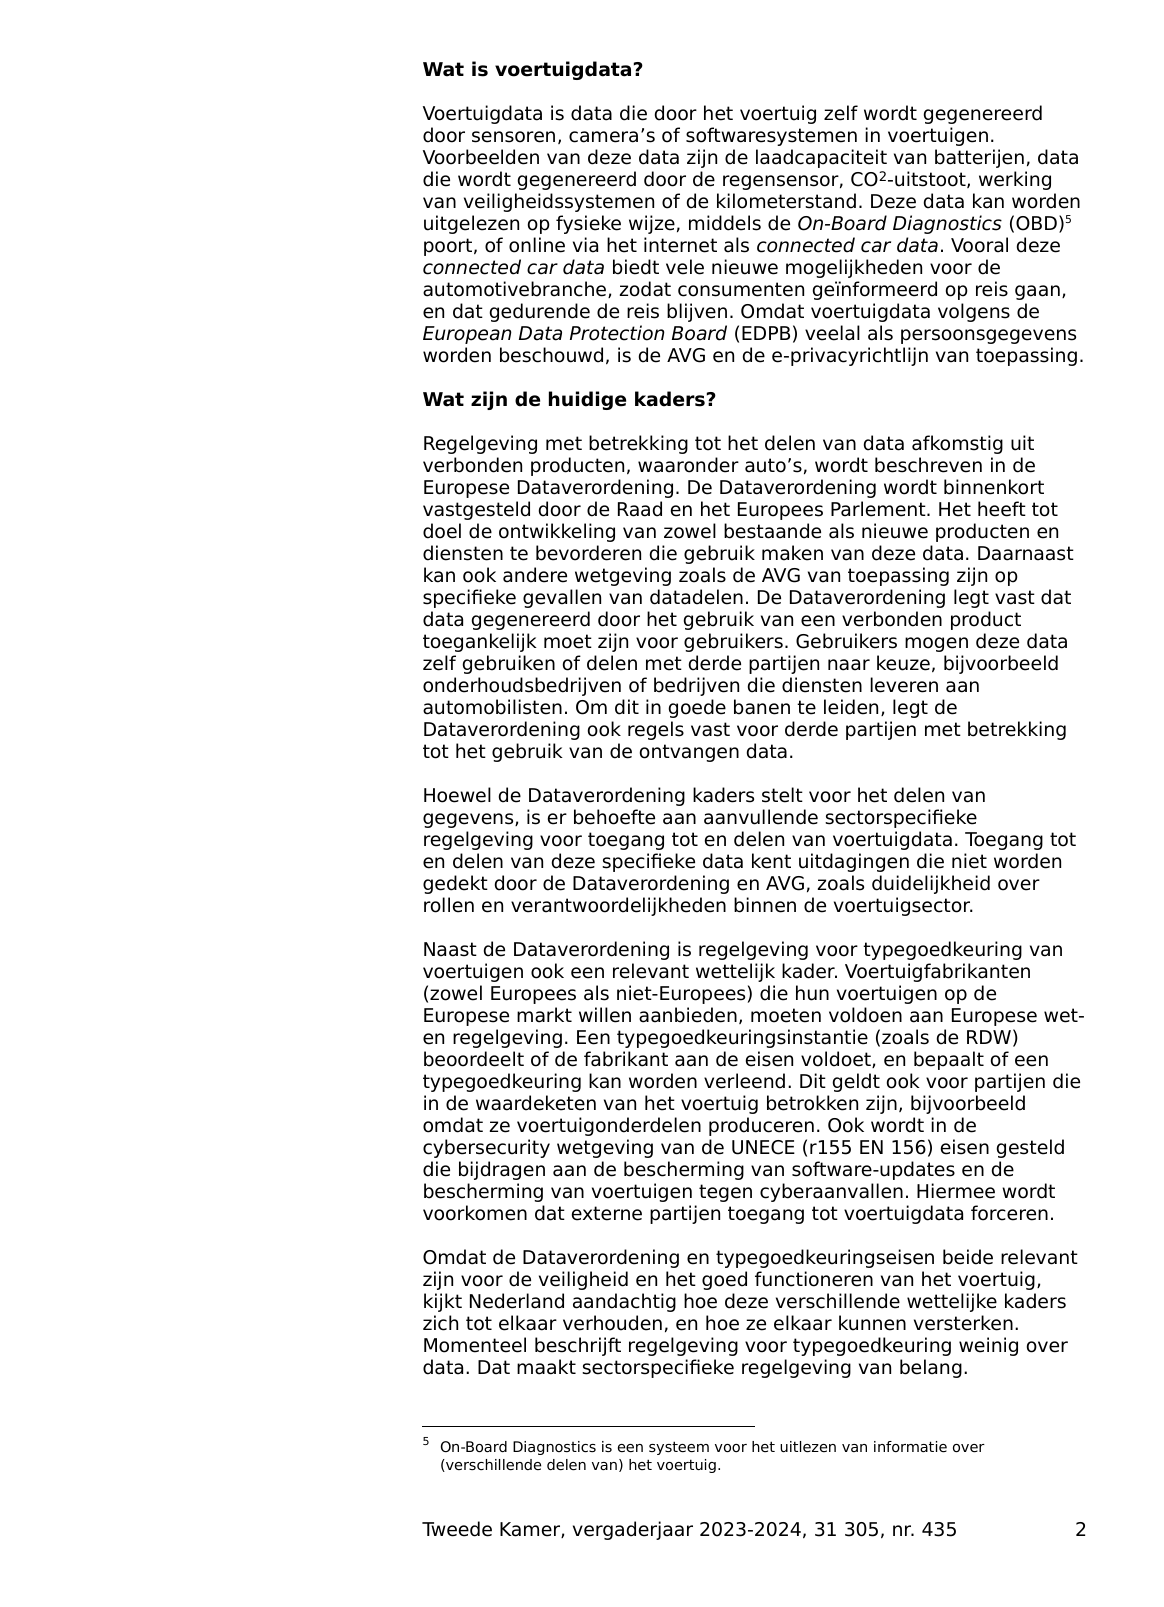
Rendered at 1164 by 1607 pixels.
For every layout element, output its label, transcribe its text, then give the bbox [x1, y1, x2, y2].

text Naast de Dataverordening is regelgeving voor typegoedkeuring van voertuigen ook een relevant wettelijk kader. Voertuigfabrikanten (zowel Europees als niet-Europees) die hun voertuigen op de Europese markt willen aanbieden, moeten voldoen aan Europese wet- en regelgeving. Een typegoedkeuringsinstantie (zoals de RDW) beoordeelt of de fabrikant aan de eisen voldoet, en bepaalt of een typegoedkeuring kan worden verleend. Dit geldt ook voor partijen die in de waardeketen van het voertuig betrokken zijn, bijvoorbeeld omdat ze voertuigonderdelen produceren. Ook wordt in de cybersecurity wetgeving van de UNECE (r155 EN 156) eisen gesteld die bijdragen aan de bescherming van software-updates en de bescherming van voertuigen tegen cyberaanvallen. Hiermee wordt voorkomen dat externe partijen toegang tot voertuigdata forceren. [422, 939, 1087, 1225]
subtitle Wat is voertuigdata? [422, 59, 1087, 81]
text Regelgeving met betrekking tot het delen van data afkomstig uit verbonden producten, waaronder auto’s, wordt beschreven in de Europese Dataverordening. De Dataverordening wordt binnenkort vastgesteld door de Raad en het Europees Parlement. Het heeft tot doel de ontwikkeling van zowel bestaande als nieuwe producten en diensten te bevorderen die gebruik maken van deze data. Daarnaast kan ook andere wetgeving zoals de AVG van toepassing zijn op specifieke gevallen van datadelen. De Dataverordening legt vast dat data gegenereerd door het gebruik van een verbonden product toegankelijk moet zijn voor gebruikers. Gebruikers mogen deze data zelf gebruiken of delen met derde partijen naar keuze, bijvoorbeeld onderhoudsbedrijven of bedrijven die diensten leveren aan automobilisten. Om dit in goede banen te leiden, legt de Dataverordening ook regels vast voor derde partijen met betrekking tot het gebruik van de ontvangen data. [422, 433, 1087, 763]
text Omdat de Dataverordening en typegoedkeuringseisen beide relevant zijn voor de veiligheid en het goed functioneren van het voertuig, kijkt Nederland aandachtig hoe deze verschillende wettelijke kaders zich tot elkaar verhouden, en hoe ze elkaar kunnen versterken. Momenteel beschrijft regelgeving voor typegoedkeuring weinig over data. Dat maakt sectorspecifieke regelgeving van belang. [422, 1247, 1087, 1379]
text Hoewel de Dataverordening kaders stelt voor het delen van gegevens, is er behoefte aan aanvullende sectorspecifieke regelgeving voor toegang tot en delen van voertuigdata. Toegang tot en delen van deze specifieke data kent uitdagingen die niet worden gedekt door de Dataverordening en AVG, zoals duidelijkheid over rollen en verantwoordelijkheden binnen de voertuigsector. [422, 785, 1087, 917]
text On-Board Diagnostics is een systeem voor het uitlezen van informatie over (verschillende delen van) het voertuig. [422, 1435, 1087, 1474]
text Voertuigdata is data die door het voertuig zelf wordt gegenereerd door sensoren, camera’s of softwaresystemen in voertuigen. Voorbeelden van deze data zijn de laadcapaciteit van batterijen, data die wordt gegenereerd door de regensensor, CO2-uitstoot, werking van veiligheidssystemen of de kilometerstand. Deze data kan worden uitgelezen op fysieke wijze, middels de On-Board Diagnostics (OBD) poort, of online via het internet als connected car data. Vooral deze connected car data biedt vele nieuwe mogelijkheden voor de automotivebranche, zodat consumenten geïnformeerd op reis gaan, en dat gedurende de reis blijven. Omdat voertuigdata volgens de European Data Protection Board (EDPB) veelal als persoonsgegevens worden beschouwd, is de AVG en de e-privacyrichtlijn van toepassing. [422, 103, 1087, 367]
subtitle Wat zijn de huidige kaders? [422, 389, 1087, 411]
